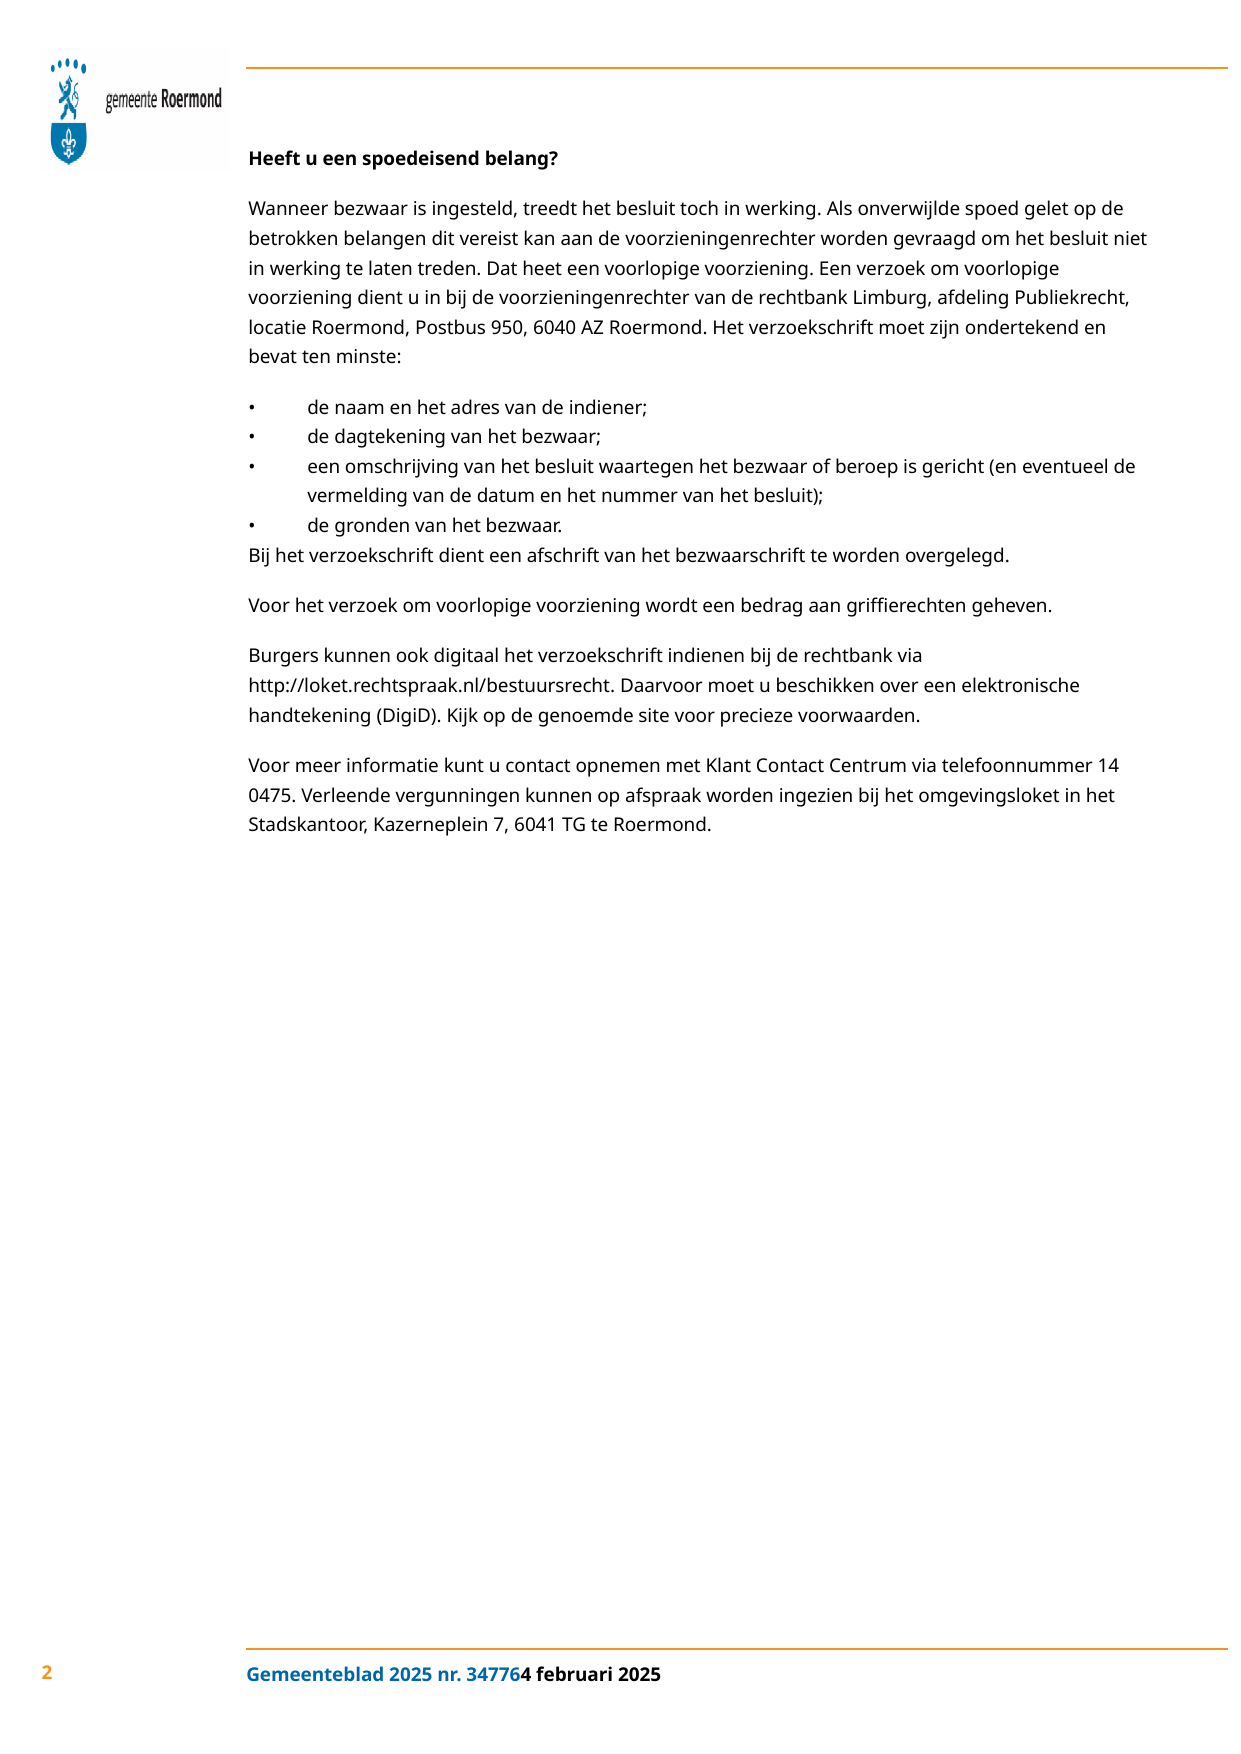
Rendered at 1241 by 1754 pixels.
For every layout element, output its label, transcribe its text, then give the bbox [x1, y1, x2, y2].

picture [41, 47, 231, 172]
text Voor het verzoek om voorlopige voorziening wordt een bedrag aan griffierechten geheven. [248, 592, 1152, 618]
text Heeft u een spoedeisend belang? [248, 145, 1152, 171]
list de dagtekening van het bezwaar; [248, 423, 1152, 449]
text Burgers kunnen ook digitaal het verzoekschrift indienen bij de rechtbank via http://loket.rechtspraak.nl/bestuursrecht. Daarvoor moet u beschikken over een elektronische handtekening (DigiD). Kijk op de genoemde site voor precieze voorwaarden. [248, 643, 1152, 728]
text Bij het verzoekschrift dient een afschrift van het bezwaarschrift te worden overgelegd. [248, 542, 1152, 568]
list de naam en het adres van de indiener; [248, 394, 1152, 420]
text Wanneer bezwaar is ingesteld, treedt het besluit toch in werking. Als onverwijlde spoed gelet op de betrokken belangen dit vereist kan aan de voorzieningenrechter worden gevraagd om het besluit niet in werking te laten treden. Dat heet een voorlopige voorziening. Een verzoek om voorlopige voorziening dient u in bij de voorzieningenrechter van de rechtbank Limburg, afdeling Publiekrecht, locatie Roermond, Postbus 950, 6040 AZ Roermond. Het verzoekschrift moet zijn ondertekend en bevat ten minste: [248, 196, 1152, 369]
text Voor meer informatie kunt u contact opnemen met Klant Contact Centrum via telefoonnummer 14 0475. Verleende vergunningen kunnen op afspraak worden ingezien bij het omgevingsloket in het Stadskantoor, Kazerneplein 7, 6041 TG te Roermond. [248, 752, 1152, 837]
list de gronden van het bezwaar. [248, 512, 1152, 538]
list een omschrijving van het besluit waartegen het bezwaar of beroep is gericht (en eventueel de vermelding van de datum en het nummer van het besluit); [248, 453, 1152, 508]
